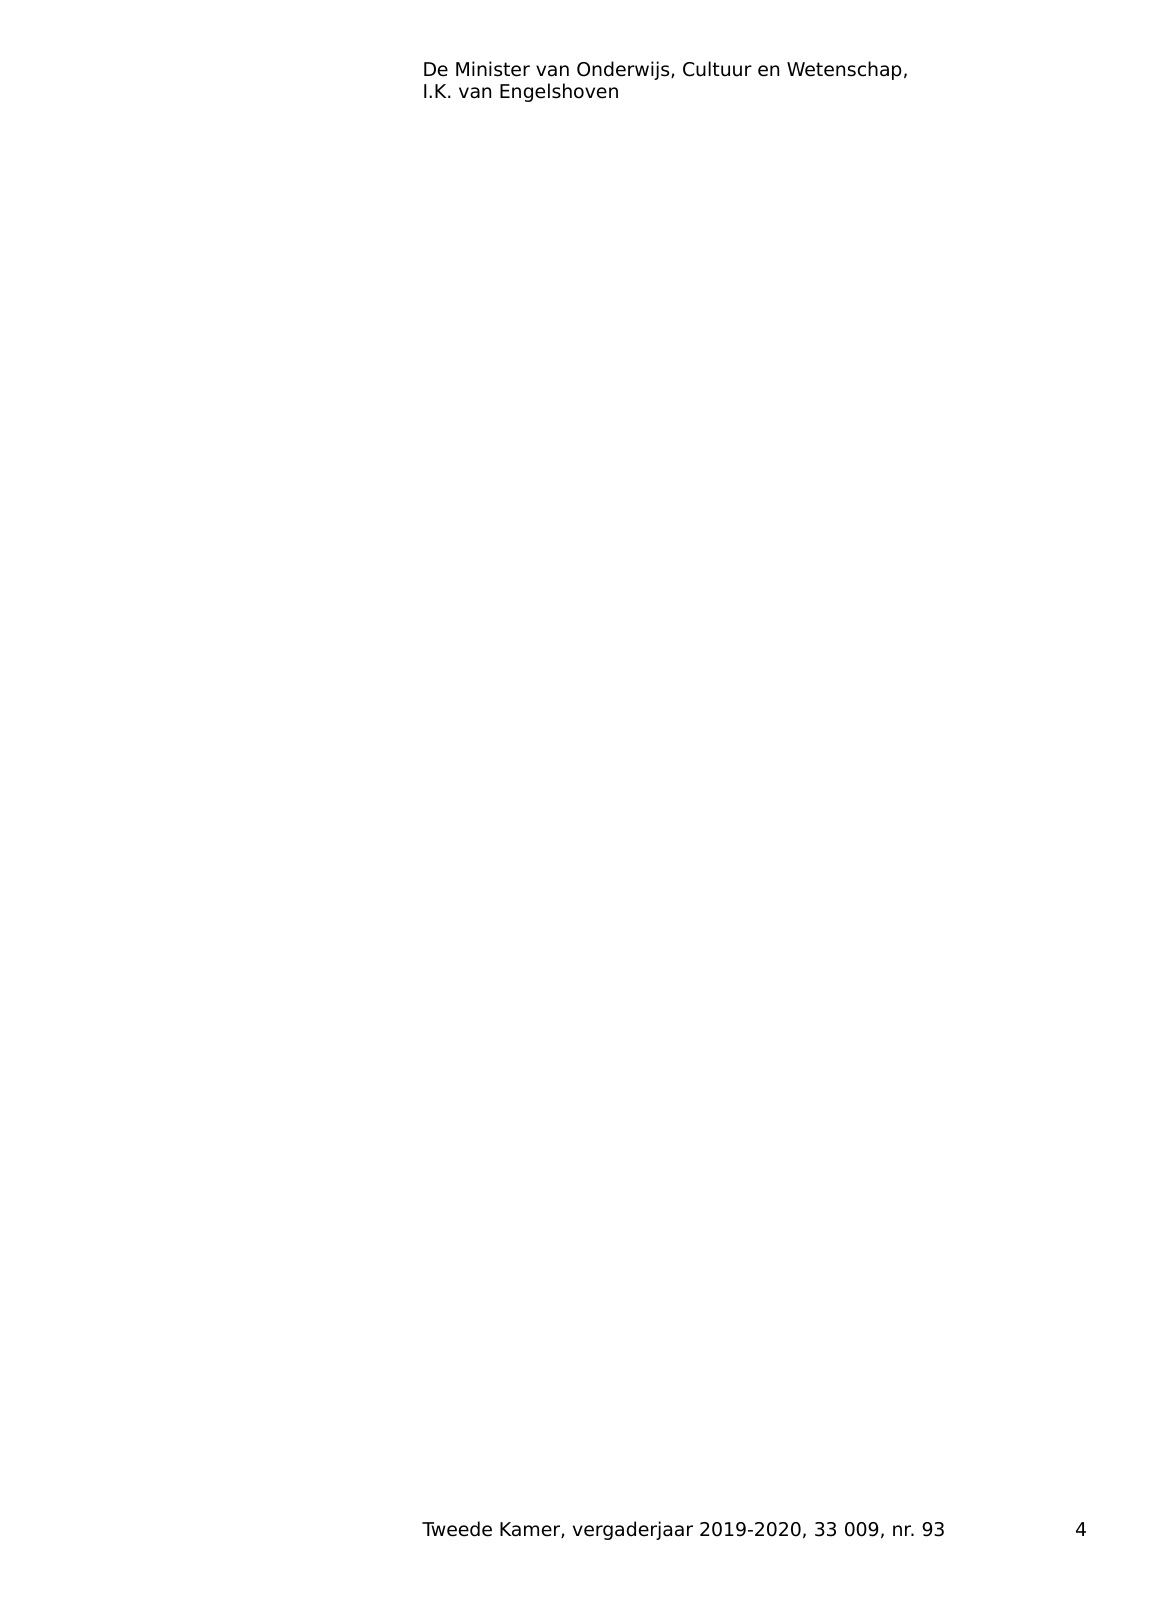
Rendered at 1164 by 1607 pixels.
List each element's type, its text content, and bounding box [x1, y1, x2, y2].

text De Minister van Onderwijs, Cultuur en Wetenschap, I.K. van Engelshoven [422, 59, 1087, 103]
